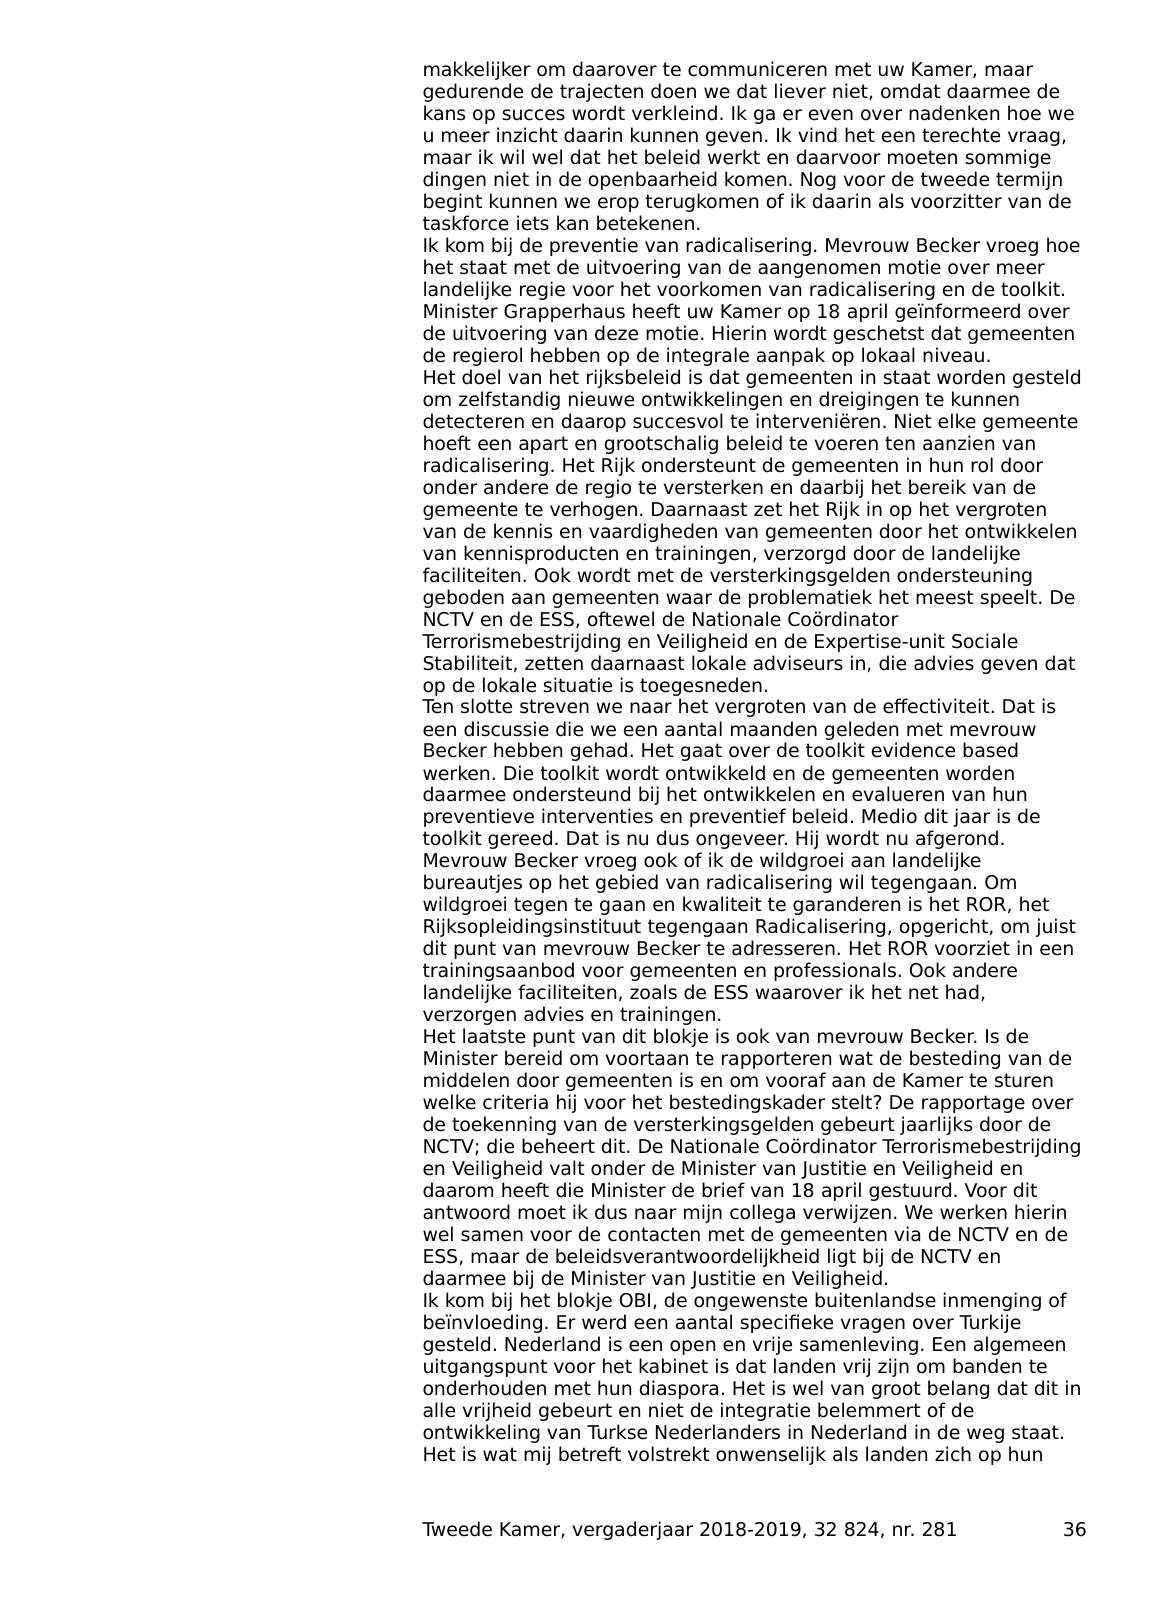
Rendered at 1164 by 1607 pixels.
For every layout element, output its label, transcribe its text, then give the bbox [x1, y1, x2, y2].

text Het doel van het rijksbeleid is dat gemeenten in staat worden gesteld om zelfstandig nieuwe ontwikkelingen en dreigingen te kunnen detecteren en daarop succesvol te interveniëren. Niet elke gemeente hoeft een apart en grootschalig beleid te voeren ten aanzien van radicalisering. Het Rijk ondersteunt de gemeenten in hun rol door onder andere de regio te versterken en daarbij het bereik van de gemeente te verhogen. Daarnaast zet het Rijk in op het vergroten van de kennis en vaardigheden van gemeenten door het ontwikkelen van kennisproducten en trainingen, verzorgd door de landelijke faciliteiten. Ook wordt met de versterkingsgelden ondersteuning geboden aan gemeenten waar de problematiek het meest speelt. De NCTV en de ESS, oftewel de Nationale Coördinator Terrorismebestrijding en Veiligheid en de Expertise-unit Sociale Stabiliteit, zetten daarnaast lokale adviseurs in, die advies geven dat op de lokale situatie is toegesneden. [422, 367, 1087, 696]
text Ik kom bij het blokje OBI, de ongewenste buitenlandse inmenging of beïnvloeding. Er werd een aantal specifieke vragen over Turkije gesteld. Nederland is een open en vrije samenleving. Een algemeen uitgangspunt voor het kabinet is dat landen vrij zijn om banden te onderhouden met hun diaspora. Het is wel van groot belang dat dit in alle vrijheid gebeurt en niet de integratie belemmert of de ontwikkeling van Turkse Nederlanders in Nederland in de weg staat. Het is wat mij betreft volstrekt onwenselijk als landen zich op hun [422, 1290, 1087, 1466]
text Ten slotte streven we naar het vergroten van de effectiviteit. Dat is een discussie die we een aantal maanden geleden met mevrouw Becker hebben gehad. Het gaat over de toolkit evidence based werken. Die toolkit wordt ontwikkeld en de gemeenten worden daarmee ondersteund bij het ontwikkelen en evalueren van hun preventieve interventies en preventief beleid. Medio dit jaar is de toolkit gereed. Dat is nu dus ongeveer. Hij wordt nu afgerond. [422, 696, 1087, 850]
text Het laatste punt van dit blokje is ook van mevrouw Becker. Is de Minister bereid om voortaan te rapporteren wat de besteding van de middelen door gemeenten is en om vooraf aan de Kamer te sturen welke criteria hij voor het bestedingskader stelt? De rapportage over de toekenning van de versterkingsgelden gebeurt jaarlijks door de NCTV; die beheert dit. De Nationale Coördinator Terrorismebestrijding en Veiligheid valt onder de Minister van Justitie en Veiligheid en daarom heeft die Minister de brief van 18 april gestuurd. Voor dit antwoord moet ik dus naar mijn collega verwijzen. We werken hierin wel samen voor de contacten met de gemeenten via de NCTV en de ESS, maar de beleidsverantwoordelijkheid ligt bij de NCTV en daarmee bij de Minister van Justitie en Veiligheid. [422, 1026, 1087, 1290]
text Ik kom bij de preventie van radicalisering. Mevrouw Becker vroeg hoe het staat met de uitvoering van de aangenomen motie over meer landelijke regie voor het voorkomen van radicalisering en de toolkit. Minister Grapperhaus heeft uw Kamer op 18 april geïnformeerd over de uitvoering van deze motie. Hierin wordt geschetst dat gemeenten de regierol hebben op de integrale aanpak op lokaal niveau. [422, 235, 1087, 367]
text makkelijker om daarover te communiceren met uw Kamer, maar gedurende de trajecten doen we dat liever niet, omdat daarmee de kans op succes wordt verkleind. Ik ga er even over nadenken hoe we u meer inzicht daarin kunnen geven. Ik vind het een terechte vraag, maar ik wil wel dat het beleid werkt en daarvoor moeten sommige dingen niet in de openbaarheid komen. Nog voor de tweede termijn begint kunnen we erop terugkomen of ik daarin als voorzitter van de taskforce iets kan betekenen. [422, 59, 1087, 235]
text Mevrouw Becker vroeg ook of ik de wildgroei aan landelijke bureautjes op het gebied van radicalisering wil tegengaan. Om wildgroei tegen te gaan en kwaliteit te garanderen is het ROR, het Rijksopleidingsinstituut tegengaan Radicalisering, opgericht, om juist dit punt van mevrouw Becker te adresseren. Het ROR voorziet in een trainingsaanbod voor gemeenten en professionals. Ook andere landelijke faciliteiten, zoals de ESS waarover ik het net had, verzorgen advies en trainingen. [422, 850, 1087, 1026]
